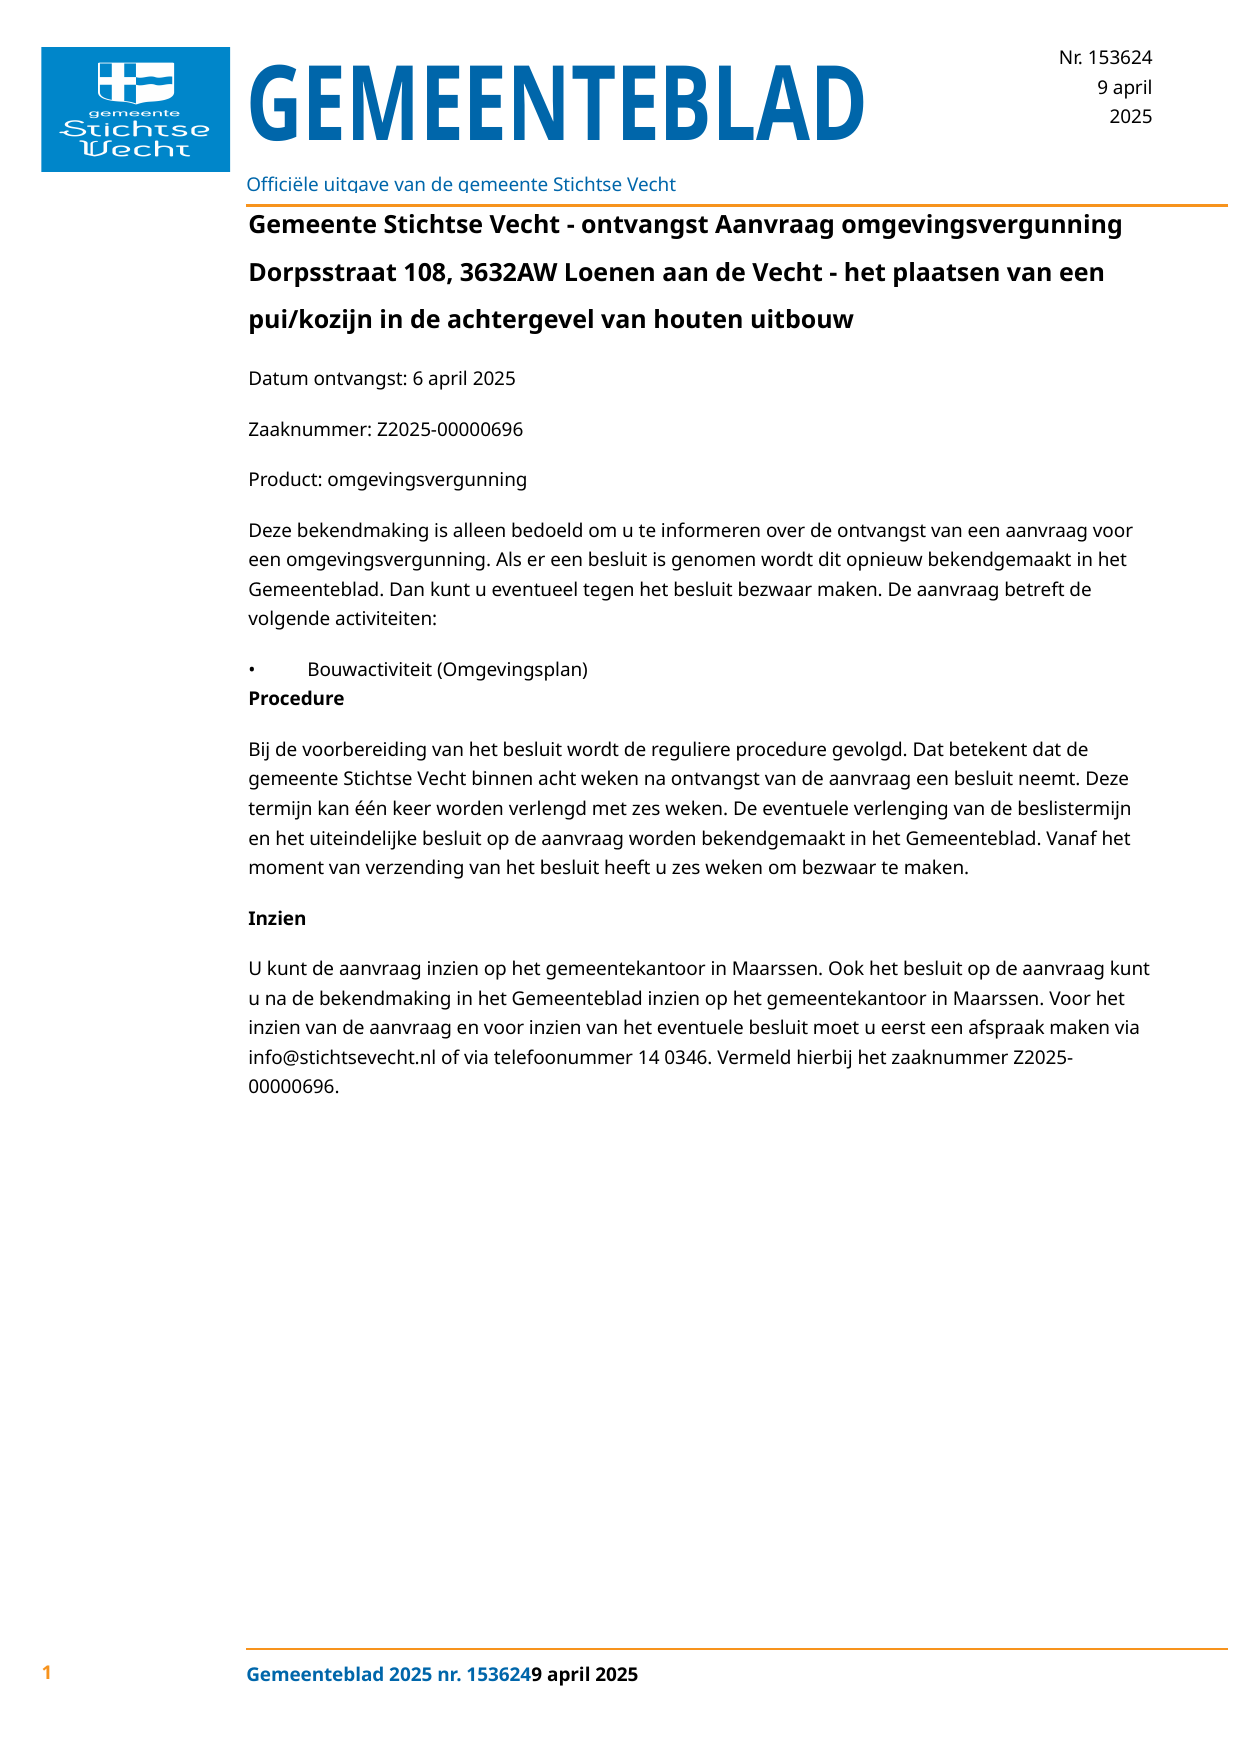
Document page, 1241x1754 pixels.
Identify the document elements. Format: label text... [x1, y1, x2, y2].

text Product: omgevingsvergunning [248, 466, 1152, 492]
text Bij de voorbereiding van het besluit wordt de reguliere procedure gevolgd. Dat betekent dat de gemeente Stichtse Vecht binnen acht weken na ontvangst van de aanvraag een besluit neemt. Deze termijn kan één keer worden verlengd met zes weken. De eventuele verlenging van de beslistermijn en het uiteindelijke besluit op de aanvraag worden bekendgemaakt in het Gemeenteblad. Vanaf het moment van verzending van het besluit heeft u zes weken om bezwaar te maken. [248, 736, 1152, 880]
text U kunt de aanvraag inzien op het gemeentekantoor in Maarssen. Ook het besluit op de aanvraag kunt u na de bekendmaking in het Gemeenteblad inzien op het gemeentekantoor in Maarssen. Voor het inzien van de aanvraag en voor inzien van het eventuele besluit moet u eerst een afspraak maken via info@stichtsevecht.nl of via telefoonummer 14 0346. Vermeld hierbij het zaaknummer Z2025-00000696. [248, 955, 1152, 1099]
list Bouwactiviteit (Omgevingsplan) [248, 656, 1152, 682]
text Procedure [248, 686, 1152, 711]
text Inzien [248, 905, 1152, 930]
picture [137, 63, 174, 103]
text Deze bekendmaking is alleen bedoeld om u te informeren over de ontvangst van een aanvraag voor een omgevingsvergunning. Als er een besluit is genomen wordt dit opnieuw bekendgemaakt in het Gemeenteblad. Dan kunt u eventueel tegen het besluit bezwaar maken. De aanvraag betreft de volgende activiteiten: [248, 517, 1152, 631]
picture [99, 63, 135, 101]
text Gemeente Stichtse Vecht - ontvangst Aanvraag omgevingsvergunning Dorpsstraat 108, 3632AW Loenen aan de Vecht - het plaatsen van een pui/kozijn in de achtergevel van houten uitbouw [248, 207, 1152, 336]
text Zaaknummer: Z2025-00000696 [248, 416, 1152, 442]
text Datum ontvangst: 6 april 2025 [248, 366, 1152, 391]
